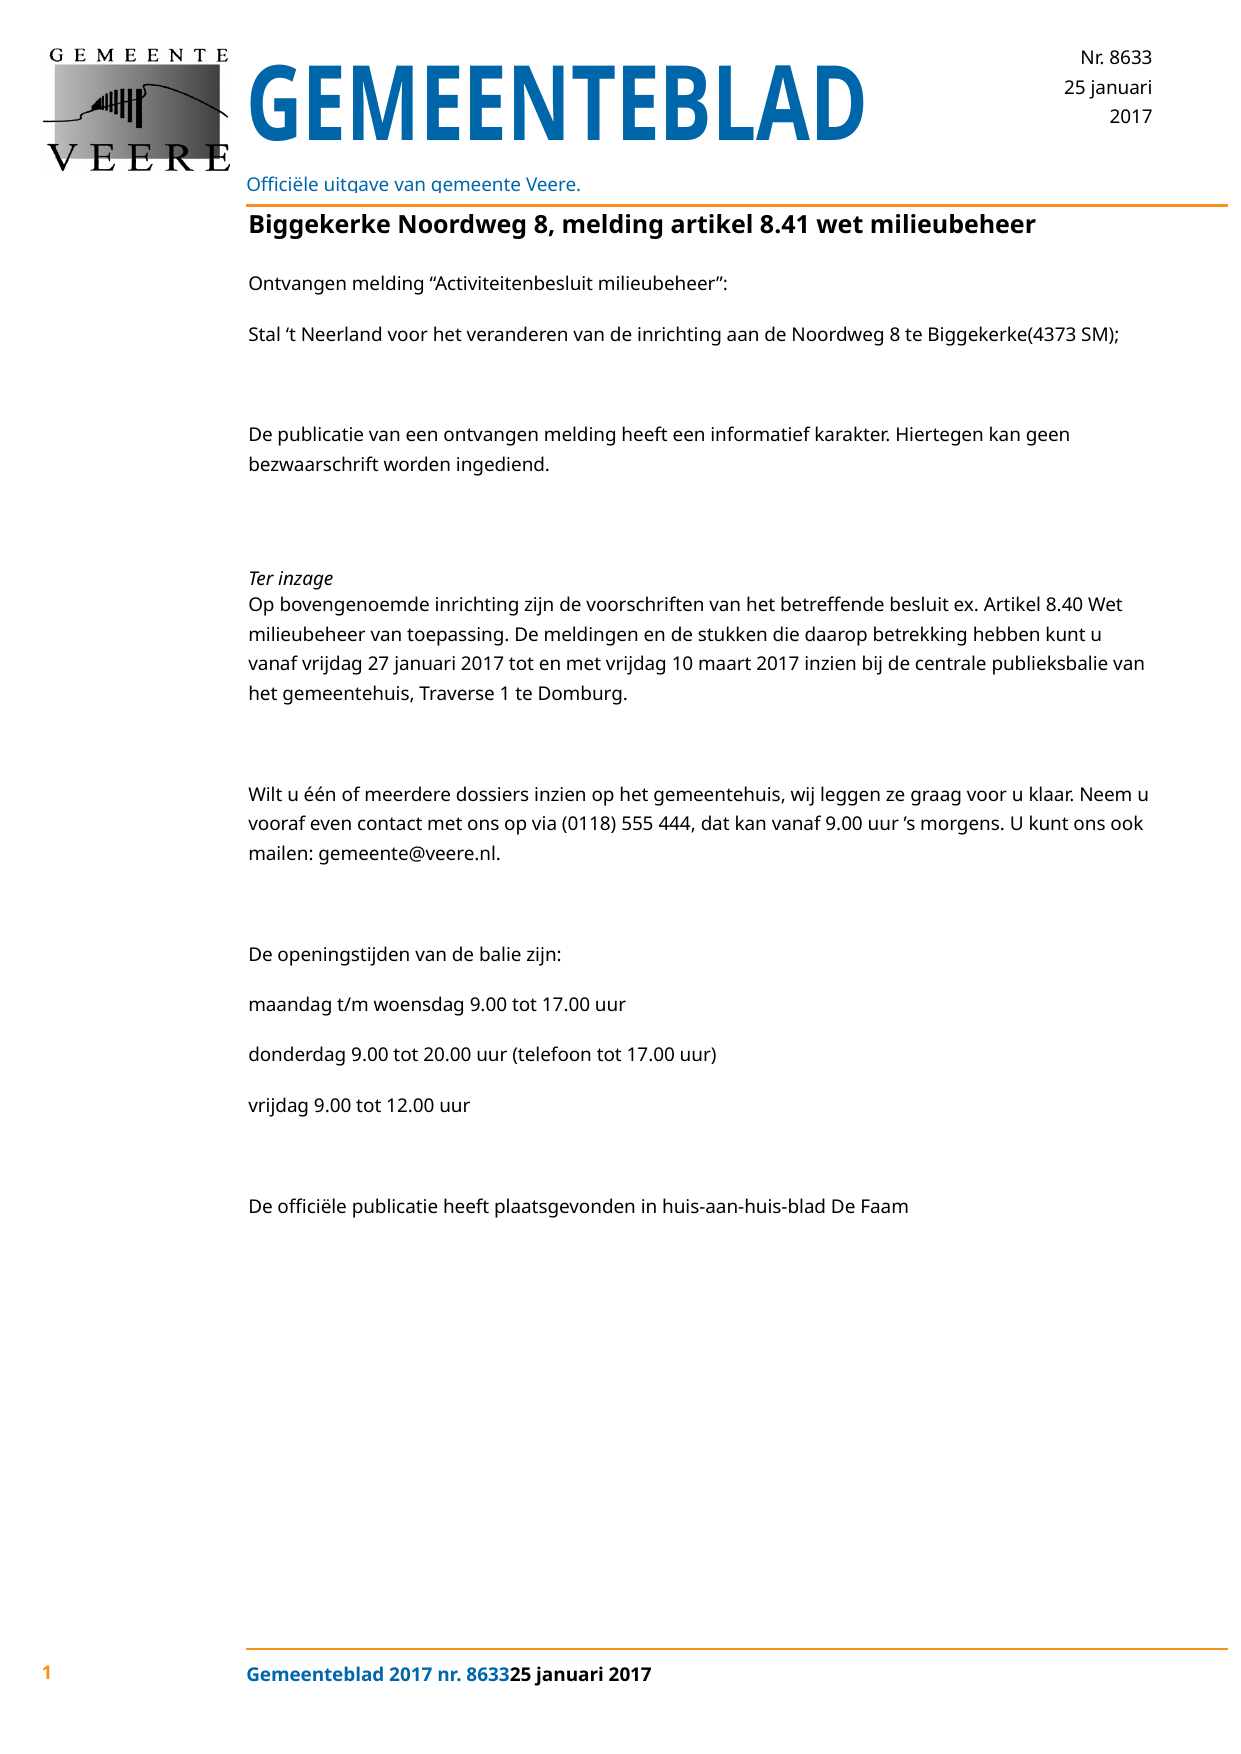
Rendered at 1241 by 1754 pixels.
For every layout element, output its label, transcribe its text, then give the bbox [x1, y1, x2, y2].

text maandag t/m woensdag 9.00 tot 17.00 uur [248, 991, 1152, 1017]
text donderdag 9.00 tot 20.00 uur (telefoon tot 17.00 uur) [248, 1042, 1152, 1067]
text De openingstijden van de balie zijn: [248, 941, 1152, 967]
text Biggekerke Noordweg 8, melding artikel 8.41 wet milieubeheer [248, 207, 1152, 241]
text Op bovengenoemde inrichting zijn de voorschriften van het betreffende besluit ex. Artikel 8.40 Wet milieubeheer van toepassing. De meldingen en de stukken die daarop betrekking hebben kunt u vanaf vrijdag 27 januari 2017 tot en met vrijdag 10 maart 2017 inzien bij de centrale publieksbalie van het gemeentehuis, Traverse 1 te Domburg. [248, 591, 1152, 706]
text Wilt u één of meerdere dossiers inzien op het gemeentehuis, wij leggen ze graag voor u klaar. Neem u vooraf even contact met ons op via (0118) 555 444, dat kan vanaf 9.00 uur ’s morgens. U kunt ons ook mailen: gemeente@veere.nl. [248, 781, 1152, 866]
text vrijdag 9.00 tot 12.00 uur [248, 1092, 1152, 1118]
text De publicatie van een ontvangen melding heeft een informatief karakter. Hiertegen kan geen bezwaarschrift worden ingediend. [248, 422, 1152, 477]
picture [41, 47, 231, 172]
text Ontvangen melding “Activiteitenbesluit milieubeheer”: [248, 270, 1152, 296]
text Stal ‘t Neerland voor het veranderen van de inrichting aan de Noordweg 8 te Biggekerke(4373 SM); [248, 321, 1152, 346]
text Ter inzage [248, 566, 1152, 591]
text De officiële publicatie heeft plaatsgevonden in huis-aan-huis-blad De Faam [248, 1193, 1152, 1219]
